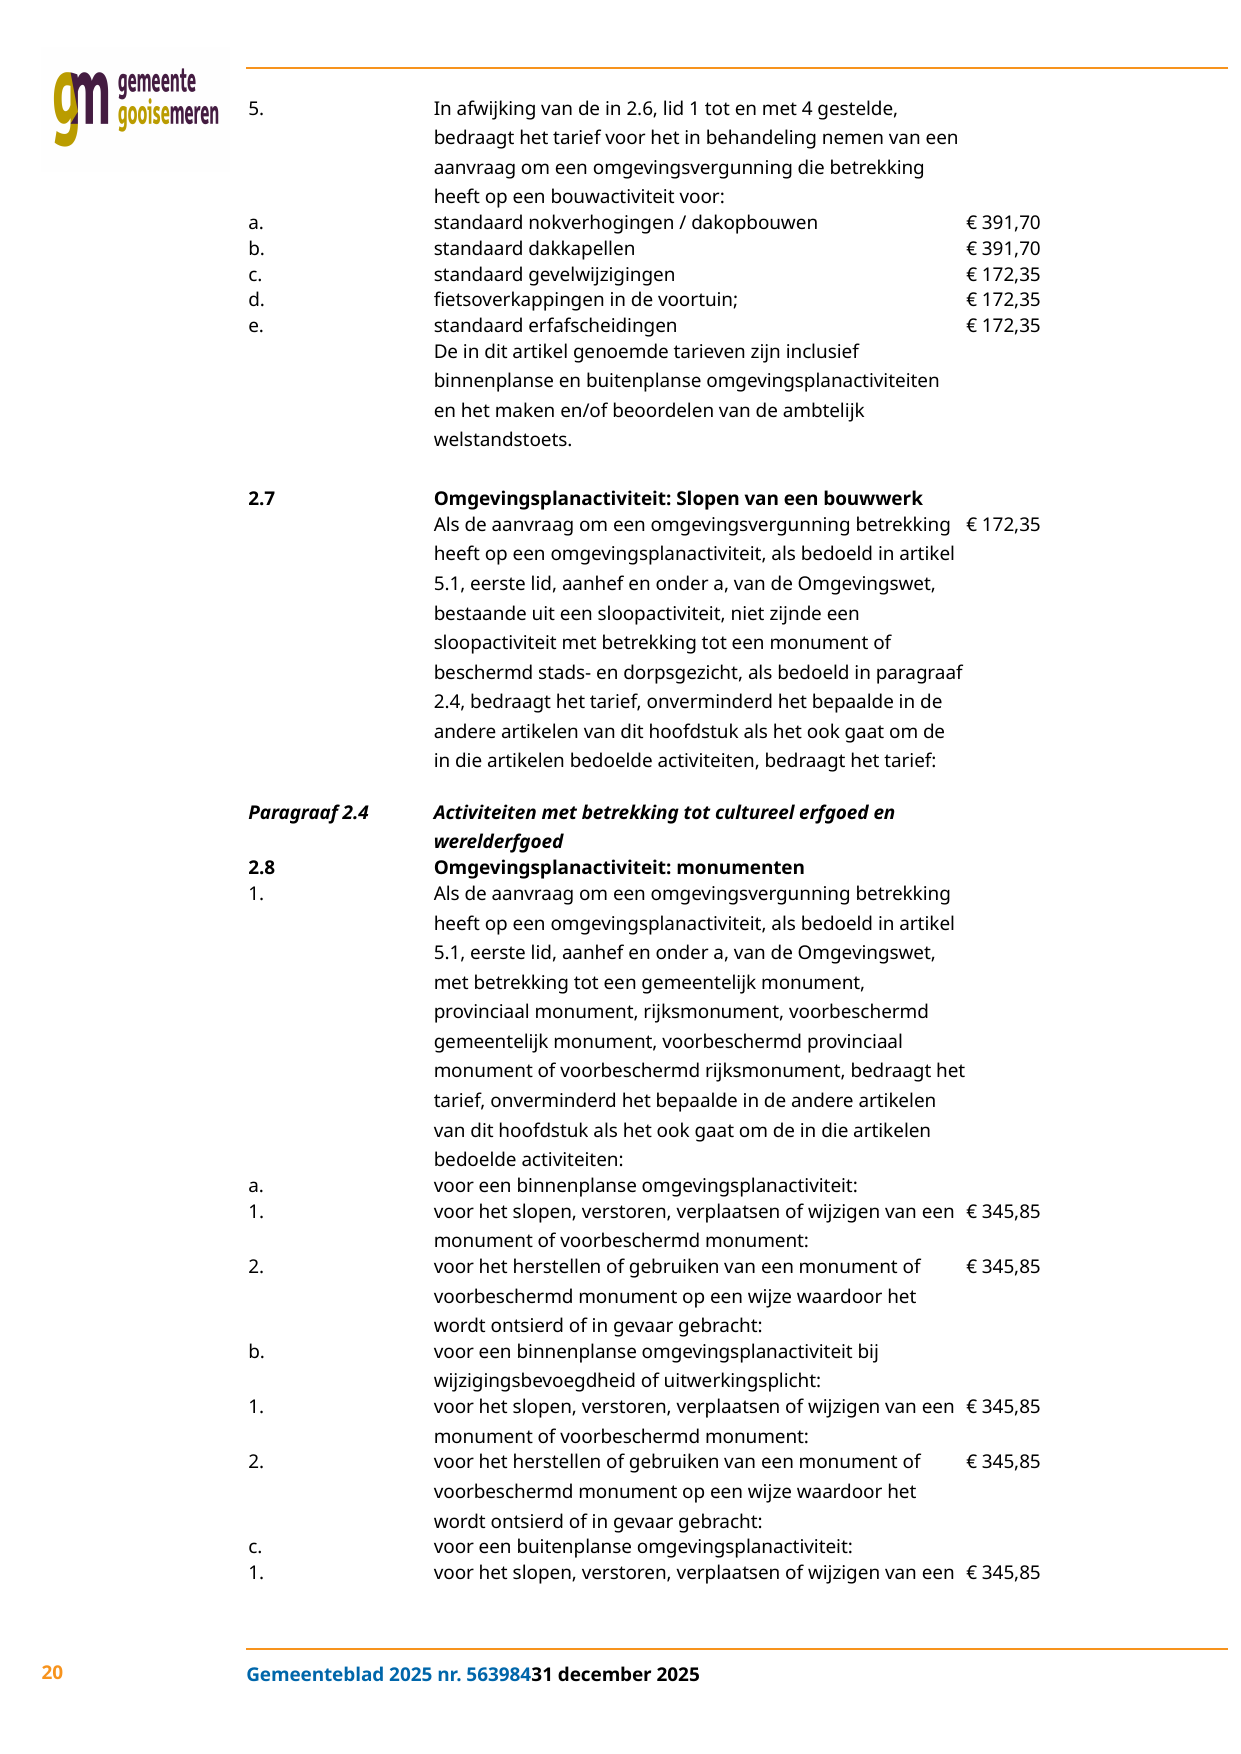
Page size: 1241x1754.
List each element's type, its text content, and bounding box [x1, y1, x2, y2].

table_cell 1. [248, 1198, 433, 1253]
table_cell [966, 1338, 1152, 1393]
table_cell [966, 880, 1152, 1172]
table_cell a. [248, 209, 433, 235]
table_cell 2. [248, 1449, 433, 1534]
table_cell voor een binnenplanse omgevingsplanactiviteit: [434, 1172, 966, 1198]
table_cell voor het herstellen of gebruiken van een monument of voorbeschermd monument op een wijze waardoor het wordt ontsierd of in gevaar gebracht: [434, 1449, 966, 1534]
table_cell 1. [248, 1559, 433, 1585]
table_cell € 345,85 [966, 1394, 1152, 1449]
table_cell In afwijking van de in 2.6, lid 1 tot en met 4 gestelde, bedraagt het tarief voor het in behandeling nemen van een aanvraag om een omgevingsvergunning die betrekking heeft op een bouwactiviteit voor: [434, 95, 966, 209]
table_cell [248, 338, 433, 452]
table_cell Als de aanvraag om een omgevingsvergunning betrekking heeft op een omgevingsplanactiviteit, als bedoeld in artikel 5.1, eerste lid, aanhef en onder a, van de Omgevingswet, met betrekking tot een gemeentelijk monument, provinciaal monument, rijksmonument, voorbeschermd gemeentelijk monument, voorbeschermd provinciaal monument of voorbeschermd rijksmonument, bedraagt het tarief, onverminderd het bepaalde in de andere artikelen van dit hoofdstuk als het ook gaat om de in die artikelen bedoelde activiteiten: [434, 880, 966, 1172]
table_cell [248, 511, 433, 773]
table_cell € 345,85 [966, 1559, 1152, 1585]
table_cell [966, 95, 1152, 209]
table_cell € 391,70 [966, 235, 1152, 261]
table_cell € 345,85 [966, 1449, 1152, 1534]
table_cell € 391,70 [966, 209, 1152, 235]
table_cell c. [248, 1534, 433, 1559]
table_cell c. [248, 261, 433, 286]
table_cell a. [248, 1172, 433, 1198]
table_cell standaard gevelwijzigingen [434, 261, 966, 286]
table_cell b. [248, 1338, 433, 1393]
table_cell voor het slopen, verstoren, verplaatsen of wijzigen van een [434, 1559, 966, 1585]
table_cell d. [248, 286, 433, 312]
table_cell € 345,85 [966, 1198, 1152, 1253]
table_cell standaard nokverhogingen / dakopbouwen [434, 209, 966, 235]
table_header Omgevingsplanactiviteit: Slopen van een bouwwerk [434, 485, 966, 511]
table_cell Activiteiten met betrekking tot cultureel erfgoed en werelderfgoed [434, 799, 966, 854]
table_cell [434, 774, 966, 799]
table_cell e. [248, 312, 433, 338]
table_cell voor het slopen, verstoren, verplaatsen of wijzigen van een monument of voorbeschermd monument: [434, 1198, 966, 1253]
picture [41, 47, 231, 172]
table_cell € 172,35 [966, 286, 1152, 312]
table_cell 1. [248, 1394, 433, 1449]
table_cell fietsoverkappingen in de voortuin; [434, 286, 966, 312]
table_cell 1. [248, 880, 433, 1172]
table_cell € 172,35 [966, 261, 1152, 286]
table_cell € 345,85 [966, 1253, 1152, 1338]
table_cell b. [248, 235, 433, 261]
table_cell [966, 1172, 1152, 1198]
table_cell [966, 855, 1152, 880]
table_cell [966, 799, 1152, 854]
table_cell [966, 338, 1152, 452]
table_cell [966, 1534, 1152, 1559]
table_cell voor een binnenplanse omgevingsplanactiviteit bij wijzigingsbevoegdheid of uitwerkingsplicht: [434, 1338, 966, 1393]
table_header [966, 485, 1152, 511]
table_cell 2. [248, 1253, 433, 1338]
table_cell [966, 774, 1152, 799]
table_cell € 172,35 [966, 511, 1152, 773]
table_cell 5. [248, 95, 433, 209]
table_cell voor het herstellen of gebruiken van een monument of voorbeschermd monument op een wijze waardoor het wordt ontsierd of in gevaar gebracht: [434, 1253, 966, 1338]
table_cell Omgevingsplanactiviteit: monumenten [434, 855, 966, 880]
table_header 2.7 [248, 485, 433, 511]
table_cell voor het slopen, verstoren, verplaatsen of wijzigen van een monument of voorbeschermd monument: [434, 1394, 966, 1449]
table_cell standaard dakkapellen [434, 235, 966, 261]
table_cell De in dit artikel genoemde tarieven zijn inclusief binnenplanse en buitenplanse omgevingsplanactiviteiten en het maken en/of beoordelen van de ambtelijk welstandstoets. [434, 338, 966, 452]
table_cell [248, 774, 433, 799]
table_cell Als de aanvraag om een omgevingsvergunning betrekking heeft op een omgevingsplanactiviteit, als bedoeld in artikel 5.1, eerste lid, aanhef en onder a, van de Omgevingswet, bestaande uit een sloopactiviteit, niet zijnde een sloopactiviteit met betrekking tot een monument of beschermd stads- en dorpsgezicht, als bedoeld in paragraaf 2.4, bedraagt het tarief, onverminderd het bepaalde in de andere artikelen van dit hoofdstuk als het ook gaat om de in die artikelen bedoelde activiteiten, bedraagt het tarief: [434, 511, 966, 773]
table_cell € 172,35 [966, 312, 1152, 338]
table_cell voor een buitenplanse omgevingsplanactiviteit: [434, 1534, 966, 1559]
table_cell standaard erfafscheidingen [434, 312, 966, 338]
table_cell Paragraaf 2.4 [248, 799, 433, 854]
table_cell 2.8 [248, 855, 433, 880]
